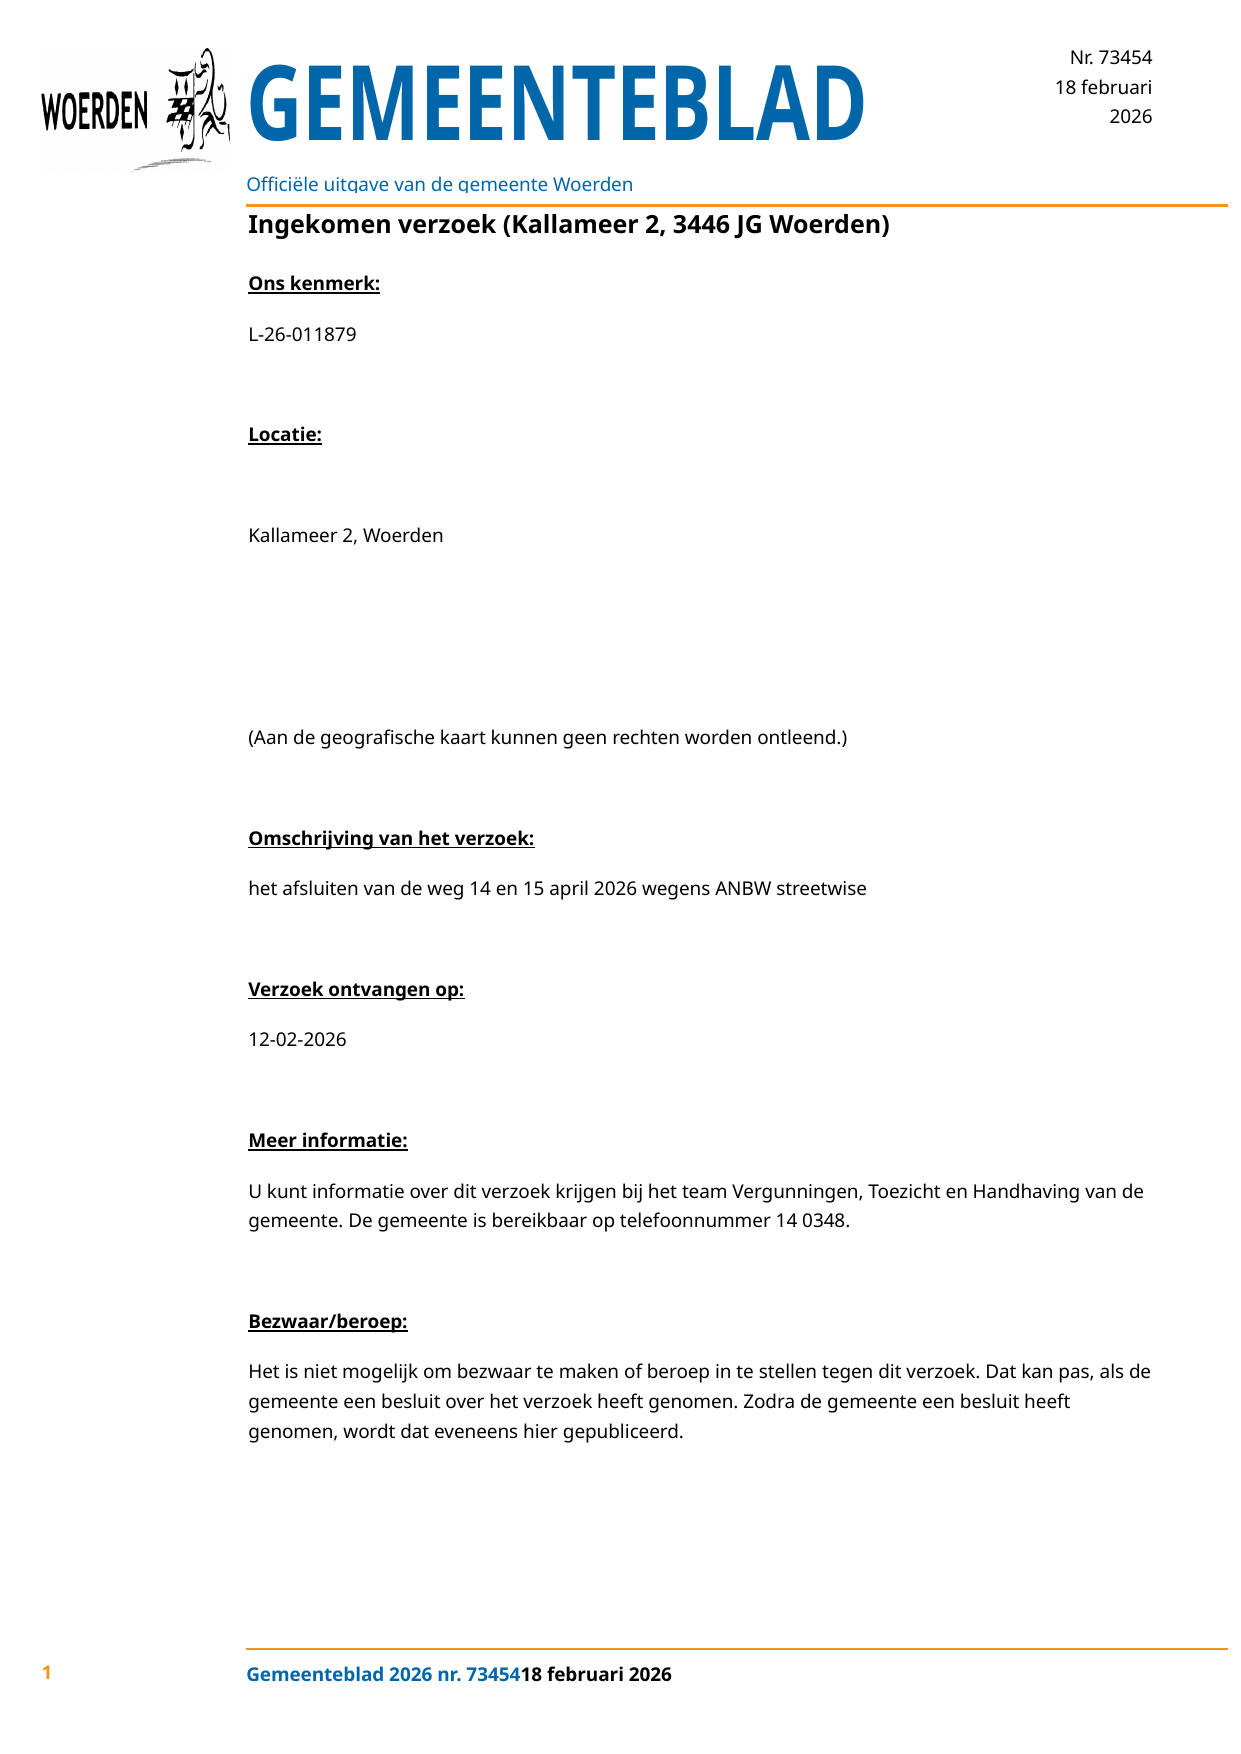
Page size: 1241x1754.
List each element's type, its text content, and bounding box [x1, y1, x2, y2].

text Bezwaar/beroep: [248, 1308, 1152, 1334]
text Verzoek ontvangen op: [248, 976, 1152, 1002]
text Ons kenmerk: [248, 270, 1152, 296]
text Ingekomen verzoek (Kallameer 2, 3446 JG Woerden) [248, 207, 1152, 241]
text het afsluiten van de weg 14 en 15 april 2026 wegens ANBW streetwise [248, 875, 1152, 901]
text L-26-011879 [248, 321, 1152, 346]
text Omschrijving van het verzoek: [248, 825, 1152, 851]
text Meer informatie: [248, 1127, 1152, 1153]
picture [41, 47, 231, 172]
text 12-02-2026 [248, 1027, 1152, 1052]
text Het is niet mogelijk om bezwaar te maken of beroep in te stellen tegen dit verzoek. Dat kan pas, als de gemeente een besluit over het verzoek heeft genomen. Zodra de gemeente een besluit heeft genomen, wordt dat eveneens hier gepubliceerd. [248, 1359, 1152, 1443]
text U kunt informatie over dit verzoek krijgen bij het team Vergunningen, Toezicht en Handhaving van de gemeente. De gemeente is bereikbaar op telefoonnummer 14 0348. [248, 1178, 1152, 1233]
text (Aan de geografische kaart kunnen geen rechten worden ontleend.) [248, 724, 1152, 750]
text Kallameer 2, Woerden [248, 522, 1152, 548]
text Locatie: [248, 422, 1152, 447]
